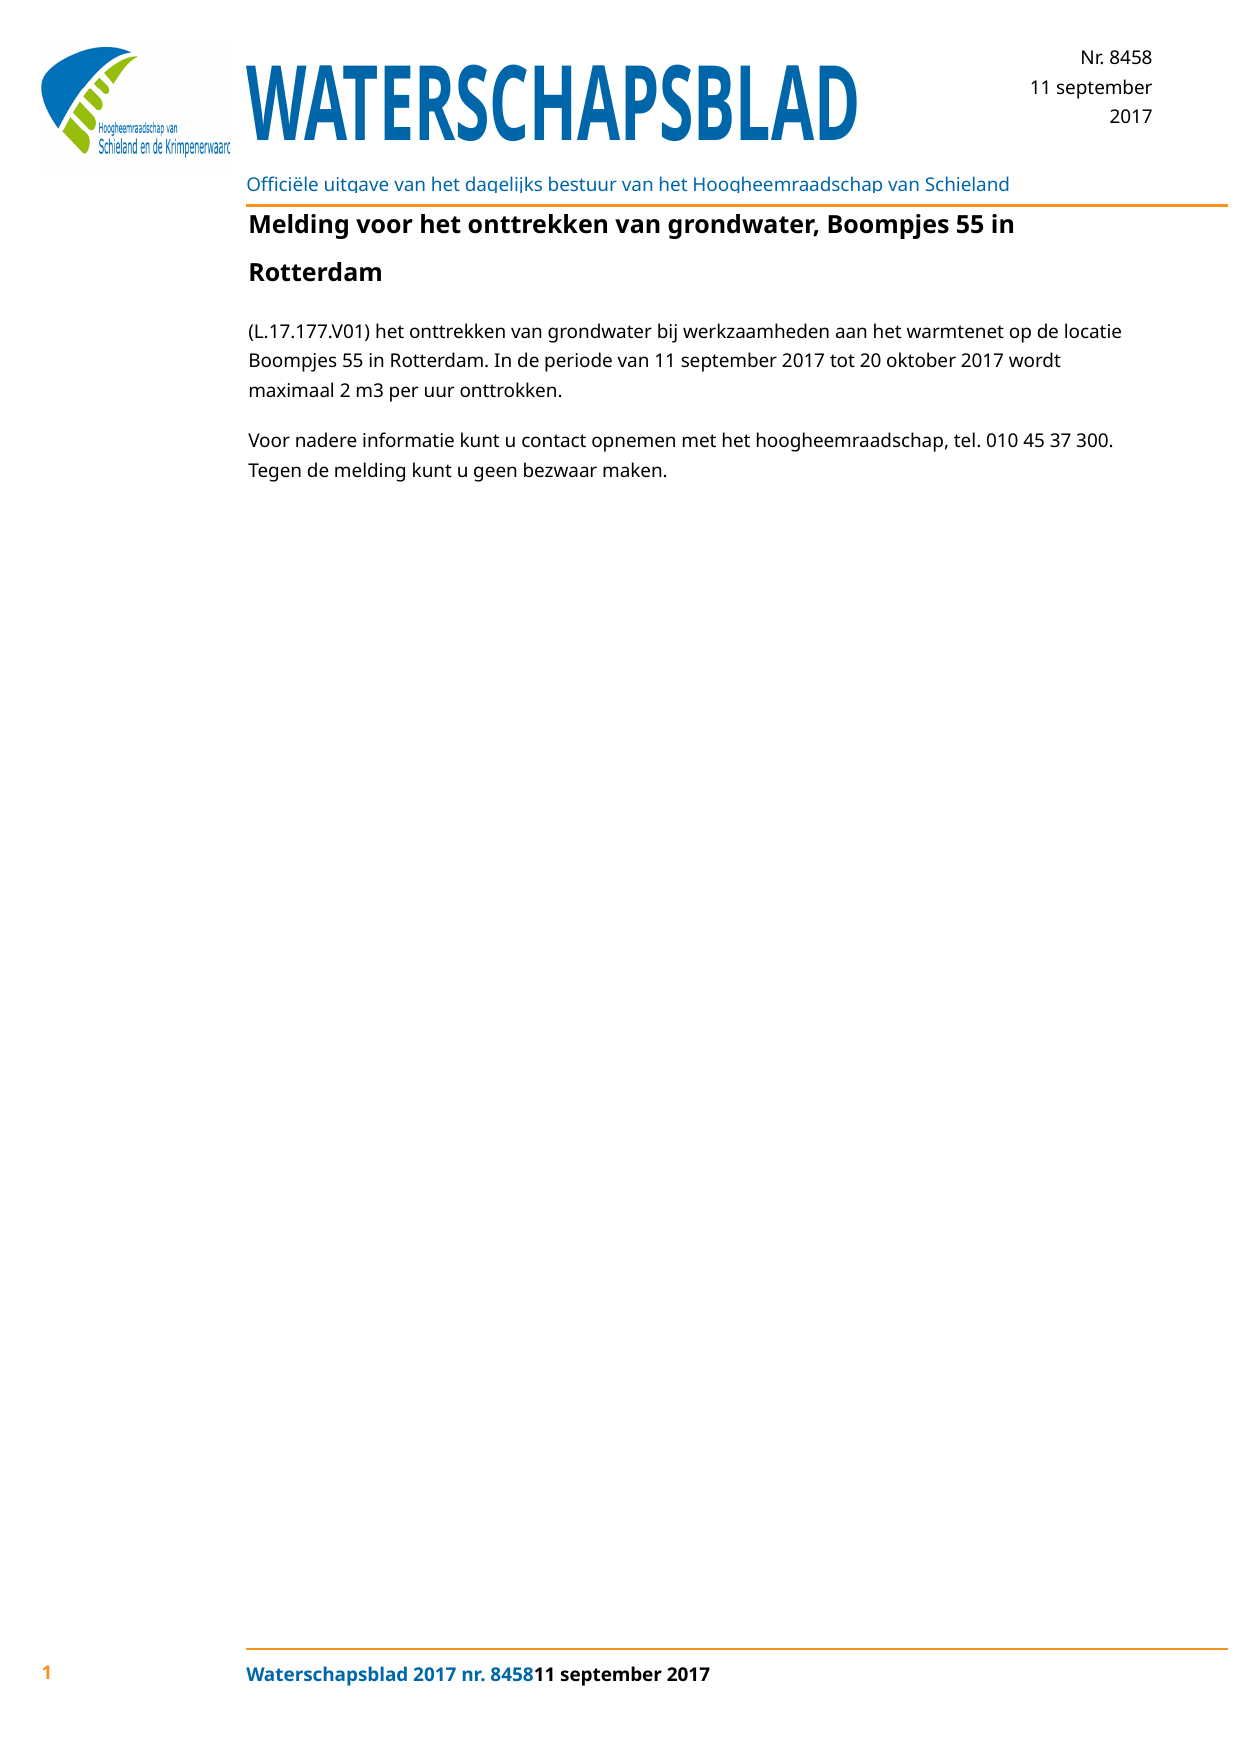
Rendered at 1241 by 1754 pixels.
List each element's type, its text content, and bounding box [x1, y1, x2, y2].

text Voor nadere informatie kunt u contact opnemen met het hoogheemraadschap, tel. 010 45 37 300. Tegen de melding kunt u geen bezwaar maken. [248, 427, 1152, 483]
picture [41, 47, 231, 172]
text Melding voor het onttrekken van grondwater, Boompjes 55 in Rotterdam [248, 207, 1152, 288]
text (L.17.177.V01) het onttrekken van grondwater bij werkzaamheden aan het warmtenet op de locatie Boompjes 55 in Rotterdam. In de periode van 11 september 2017 tot 20 oktober 2017 wordt maximaal 2 m3 per uur onttrokken. [248, 318, 1152, 403]
